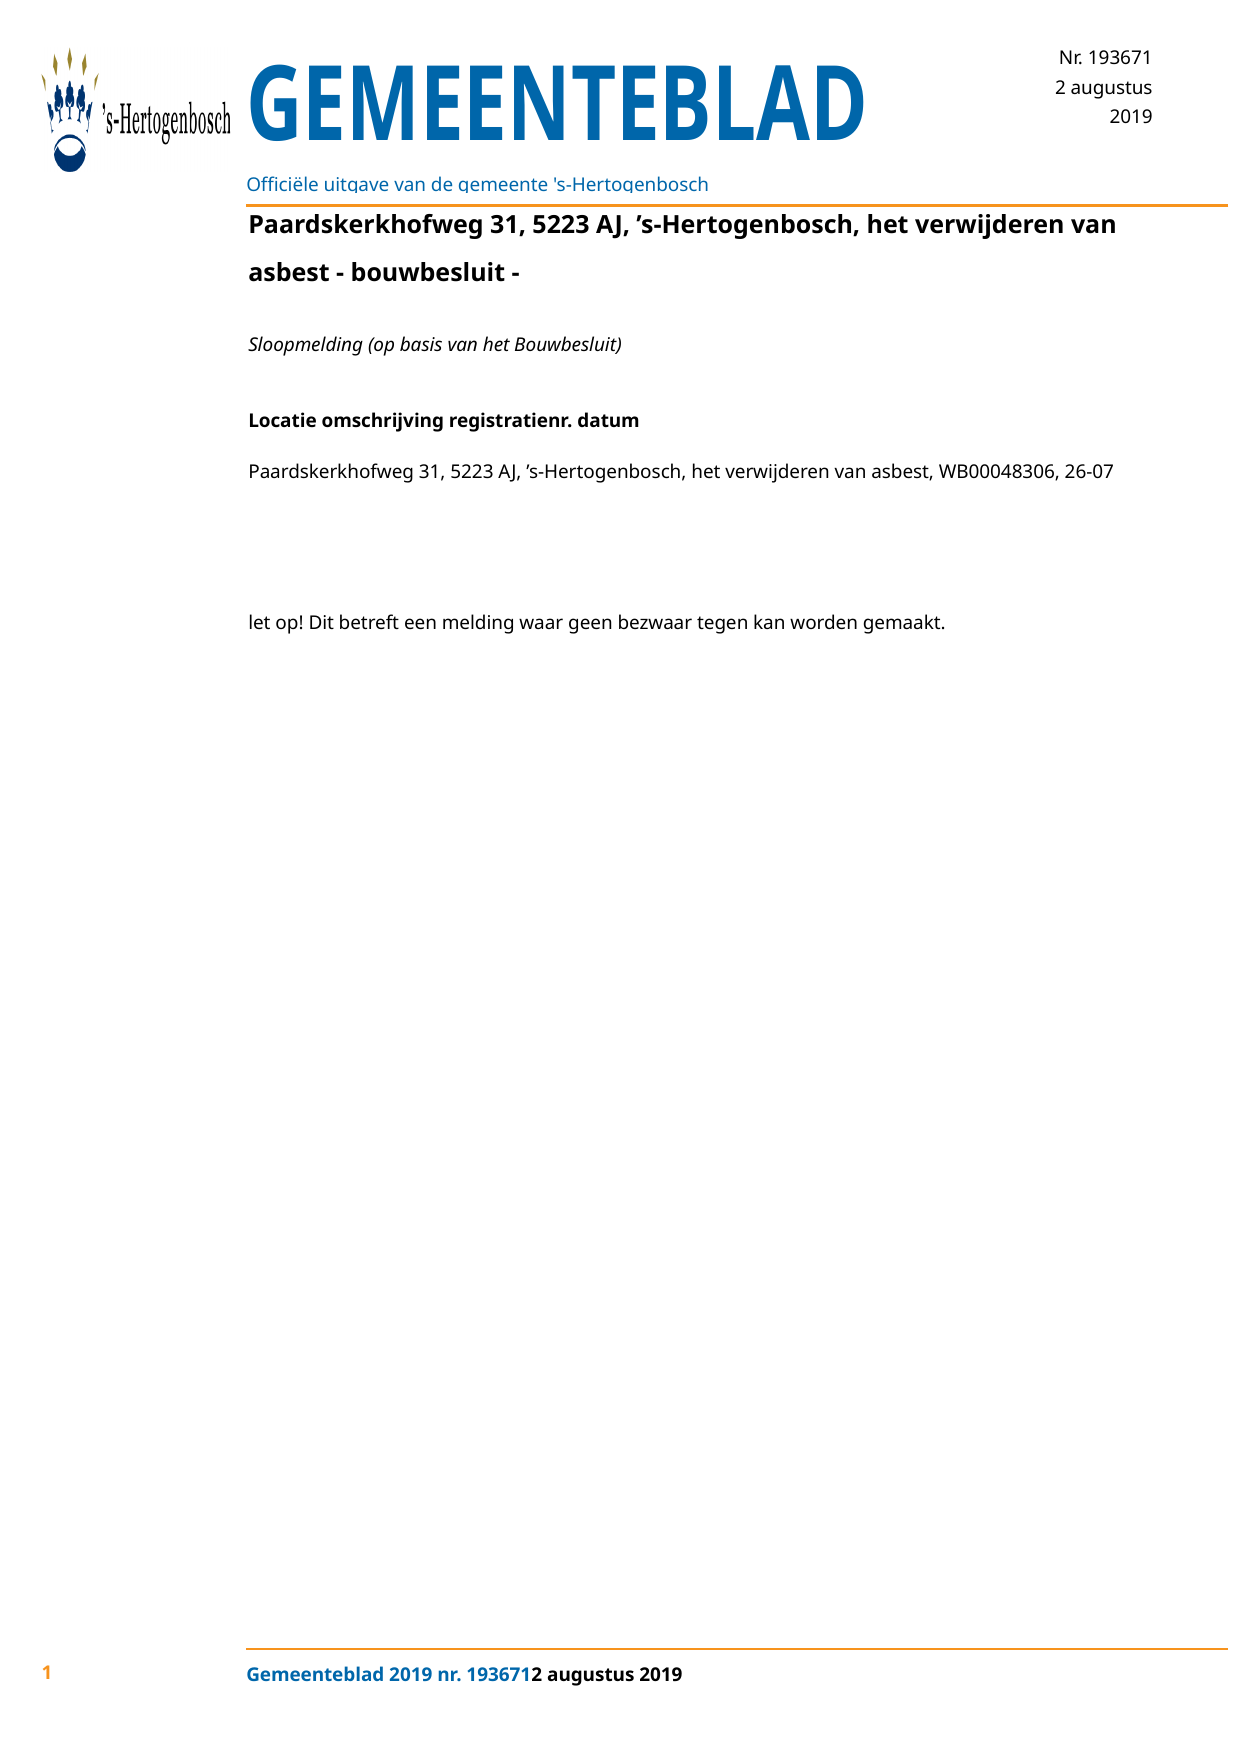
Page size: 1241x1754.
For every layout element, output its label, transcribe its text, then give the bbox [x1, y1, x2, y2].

text Sloopmelding (op basis van het Bouwbesluit) [248, 331, 1152, 357]
text Paardskerkhofweg 31, 5223 AJ, ’s-Hertogenbosch, het verwijderen van asbest, WB00048306, 26-07 [248, 458, 1152, 484]
picture [41, 47, 231, 172]
text Locatie omschrijving registratienr. datum [248, 408, 1152, 433]
text let op! Dit betreft een melding waar geen bezwaar tegen kan worden gemaakt. [248, 609, 1152, 635]
text Paardskerkhofweg 31, 5223 AJ, ’s-Hertogenbosch, het verwijderen van asbest - bouwbesluit - [248, 207, 1152, 288]
